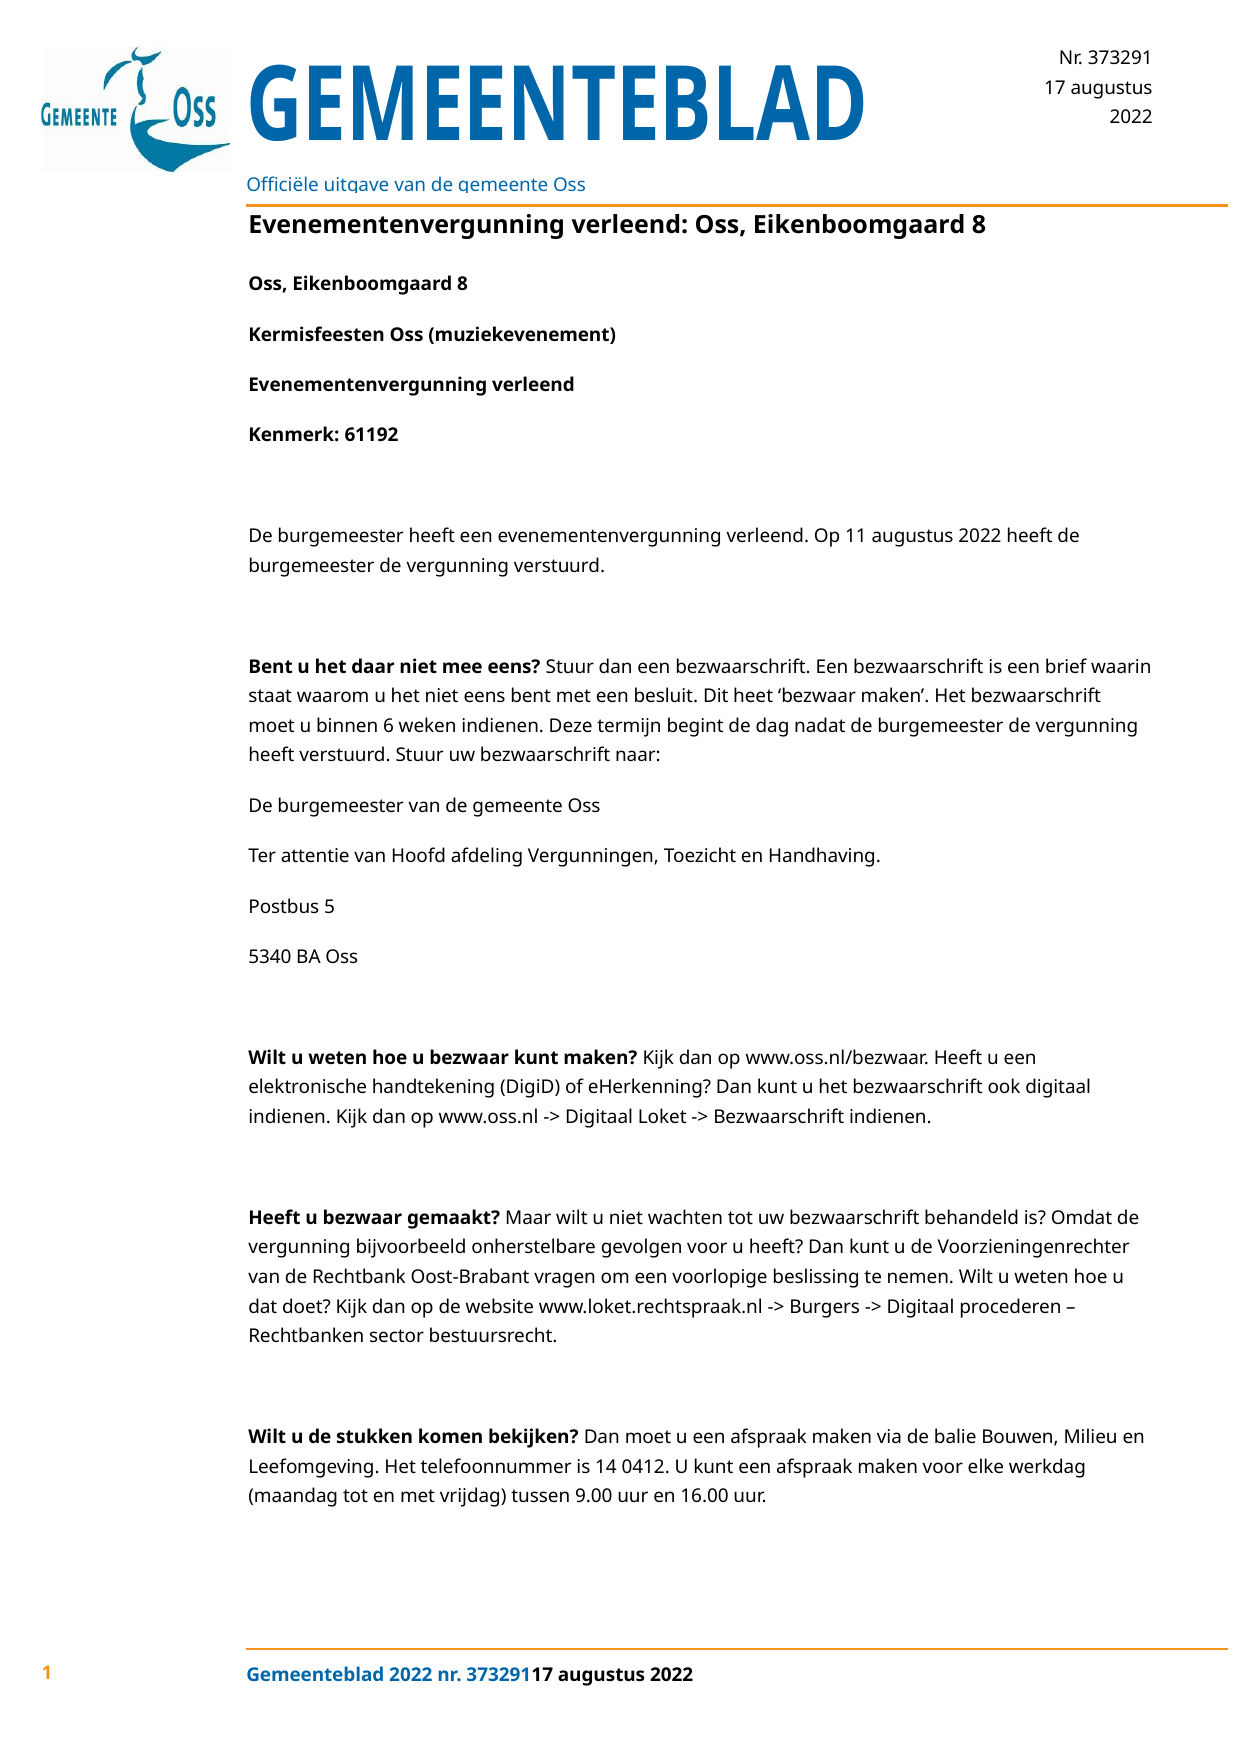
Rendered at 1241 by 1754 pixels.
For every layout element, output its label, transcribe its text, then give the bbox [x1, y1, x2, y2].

text De burgemeester van de gemeente Oss [248, 792, 1152, 818]
text Heeft u bezwaar gemaakt? Maar wilt u niet wachten tot uw bezwaarschrift behandeld is? Omdat de vergunning bijvoorbeeld onherstelbare gevolgen voor u heeft? Dan kunt u de Voorzieningenrechter van de Rechtbank Oost-Brabant vragen om een voorlopige beslissing te nemen. Wilt u weten hoe u dat doet? Kijk dan op de website www.loket.rechtspraak.nl -> Burgers -> Digitaal procederen – Rechtbanken sector bestuursrecht. [248, 1204, 1152, 1348]
text Oss, Eikenboomgaard 8 [248, 270, 1152, 296]
text Evenementenvergunning verleend [248, 371, 1152, 397]
text 5340 BA Oss [248, 943, 1152, 969]
text Kermisfeesten Oss (muziekevenement) [248, 321, 1152, 346]
text Postbus 5 [248, 893, 1152, 918]
text Bent u het daar niet mee eens? Stuur dan een bezwaarschrift. Een bezwaarschrift is een brief waarin staat waarom u het niet eens bent met een besluit. Dit heet ‘bezwaar maken’. Het bezwaarschrift moet u binnen 6 weken indienen. Deze termijn begint de dag nadat de burgemeester de vergunning heeft verstuurd. Stuur uw bezwaarschrift naar: [248, 653, 1152, 767]
picture [41, 47, 231, 172]
text Kenmerk: 61192 [248, 422, 1152, 447]
text De burgemeester heeft een evenementenvergunning verleend. Op 11 augustus 2022 heeft de burgemeester de vergunning verstuurd. [248, 522, 1152, 578]
text Wilt u de stukken komen bekijken? Dan moet u een afspraak maken via de balie Bouwen, Milieu en Leefomgeving. Het telefoonnummer is 14 0412. U kunt een afspraak maken voor elke werkdag (maandag tot en met vrijdag) tussen 9.00 uur en 16.00 uur. [248, 1423, 1152, 1508]
text Evenementenvergunning verleend: Oss, Eikenboomgaard 8 [248, 207, 1152, 241]
text Ter attentie van Hoofd afdeling Vergunningen, Toezicht en Handhaving. [248, 842, 1152, 868]
text Wilt u weten hoe u bezwaar kunt maken? Kijk dan op www.oss.nl/bezwaar. Heeft u een elektronische handtekening (DigiD) of eHerkenning? Dan kunt u het bezwaarschrift ook digitaal indienen. Kijk dan op www.oss.nl -> Digitaal Loket -> Bezwaarschrift indienen. [248, 1044, 1152, 1129]
